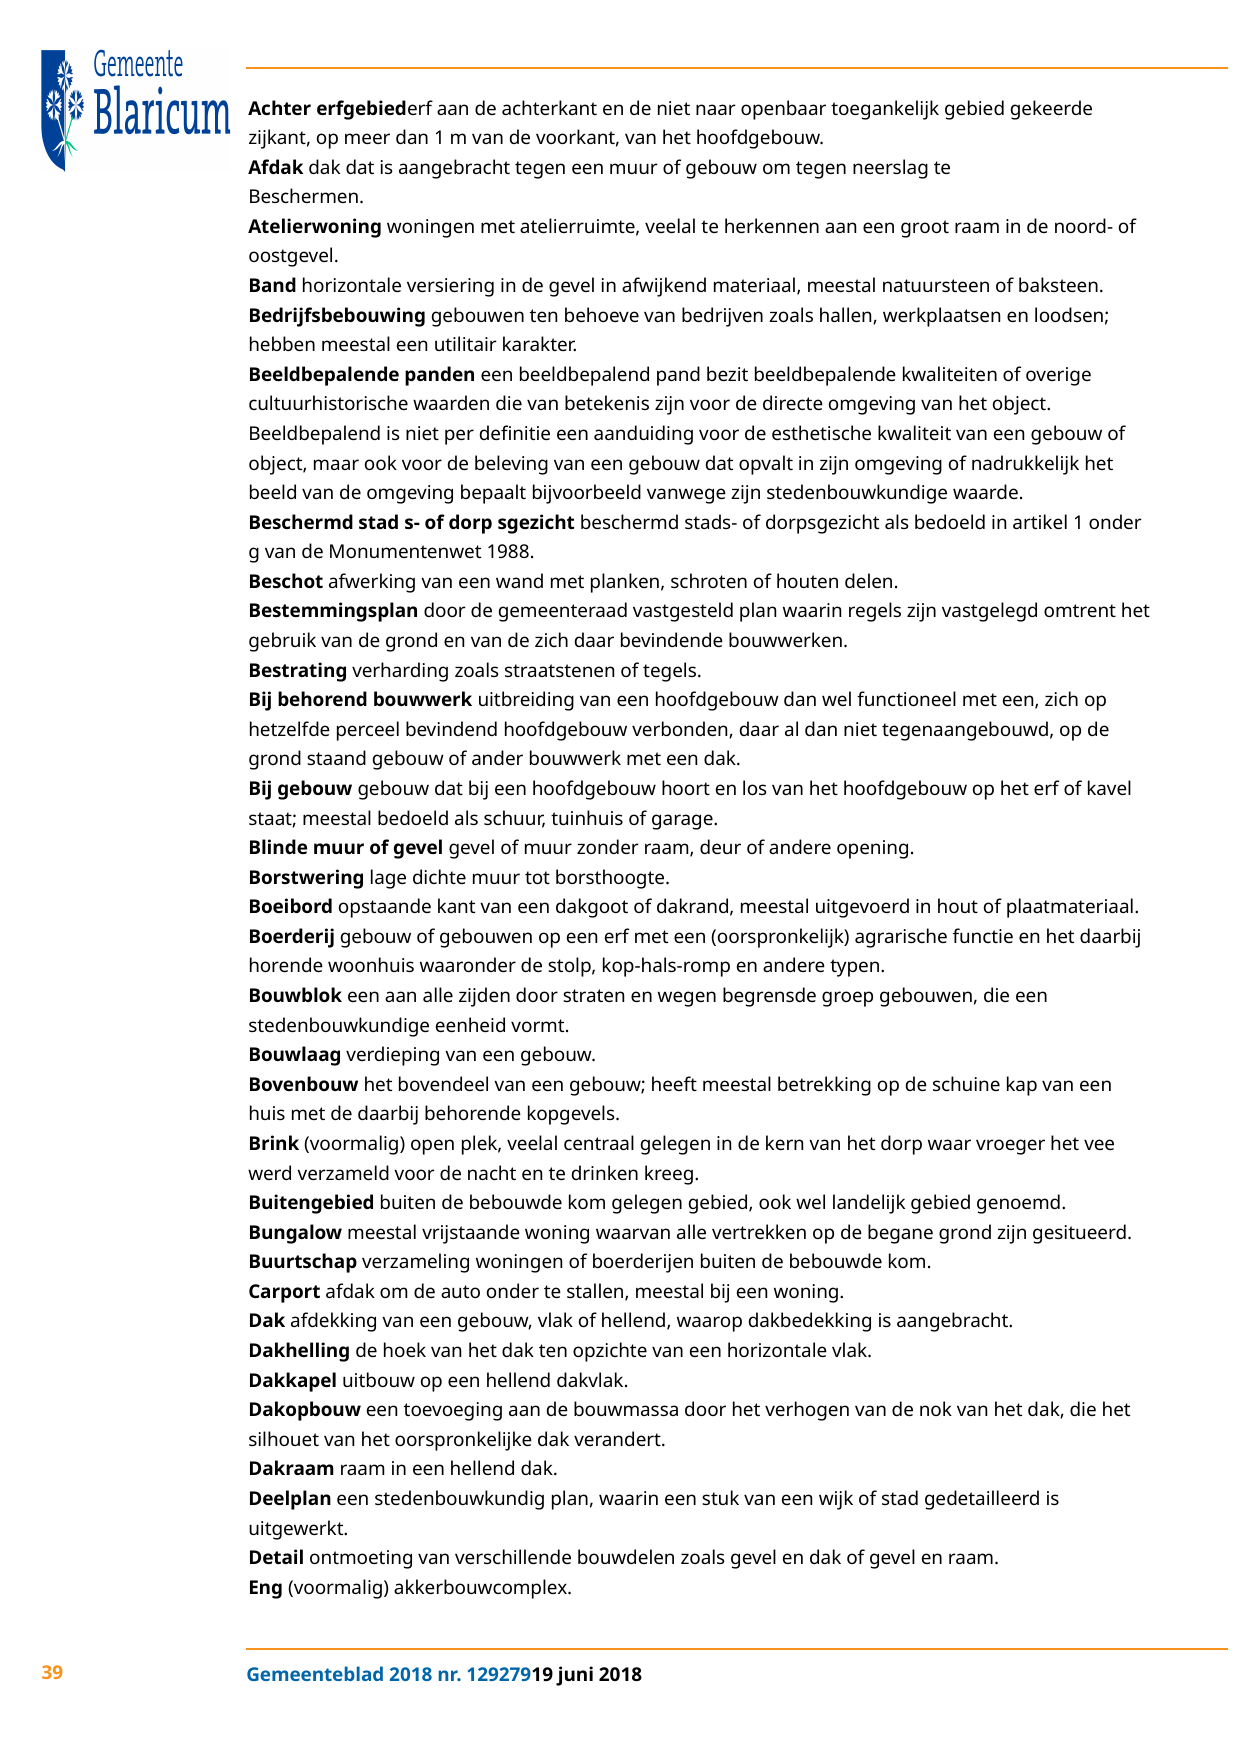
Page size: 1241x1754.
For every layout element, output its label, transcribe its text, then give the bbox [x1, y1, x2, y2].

text Carport afdak om de auto onder te stallen, meestal bij een woning. [248, 1278, 1152, 1304]
picture [41, 47, 231, 172]
text Afdak dak dat is aangebracht tegen een muur of gebouw om tegen neerslag te [248, 154, 1152, 180]
text Eng (voormalig) akkerbouwcomplex. [248, 1574, 1152, 1600]
text Beschermen. [248, 183, 1152, 209]
text Bedrijfsbebouwing gebouwen ten behoeve van bedrijven zoals hallen, werkplaatsen en loodsen; hebben meestal een utilitair karakter. [248, 302, 1152, 357]
text Bestrating verharding zoals straatstenen of tegels. [248, 657, 1152, 683]
text Bij behorend bouwwerk uitbreiding van een hoofdgebouw dan wel functioneel met een, zich op hetzelfde perceel bevindend hoofdgebouw verbonden, daar al dan niet tegenaangebouwd, op de grond staand gebouw of ander bouwwerk met een dak. [248, 686, 1152, 771]
text Bouwlaag verdieping van een gebouw. [248, 1041, 1152, 1067]
text Buitengebied buiten de bebouwde kom gelegen gebied, ook wel landelijk gebied genoemd. [248, 1189, 1152, 1215]
text Band horizontale versiering in de gevel in afwijkend materiaal, meestal natuursteen of baksteen. [248, 272, 1152, 298]
text Dakkapel uitbouw op een hellend dakvlak. [248, 1367, 1152, 1393]
text Brink (voormalig) open plek, veelal centraal gelegen in de kern van het dorp waar vroeger het vee werd verzameld voor de nacht en te drinken kreeg. [248, 1130, 1152, 1186]
text Atelierwoning woningen met atelierruimte, veelal te herkennen aan een groot raam in de noord- of oostgevel. [248, 213, 1152, 268]
text Bij gebouw gebouw dat bij een hoofdgebouw hoort en los van het hoofdgebouw op het erf of kavel staat; meestal bedoeld als schuur, tuinhuis of garage. [248, 775, 1152, 831]
text Boerderij gebouw of gebouwen op een erf met een (oorspronkelijk) agrarische functie en het daarbij horende woonhuis waaronder de stolp, kop-hals-romp en andere typen. [248, 923, 1152, 978]
text Beschermd stad s- of dorp sgezicht beschermd stads- of dorpsgezicht als bedoeld in artikel 1 onder g van de Monumentenwet 1988. [248, 509, 1152, 564]
text Borstwering lage dichte muur tot borsthoogte. [248, 864, 1152, 890]
text Detail ontmoeting van verschillende bouwdelen zoals gevel en dak of gevel en raam. [248, 1544, 1152, 1570]
text Deelplan een stedenbouwkundig plan, waarin een stuk van een wijk of stad gedetailleerd is uitgewerkt. [248, 1485, 1152, 1541]
text Bovenbouw het bovendeel van een gebouw; heeft meestal betrekking op de schuine kap van een huis met de daarbij behorende kopgevels. [248, 1071, 1152, 1126]
text Bungalow meestal vrijstaande woning waarvan alle vertrekken op de begane grond zijn gesitueerd. [248, 1219, 1152, 1245]
text Beschot afwerking van een wand met planken, schroten of houten delen. [248, 568, 1152, 594]
text Achter erfgebiederf aan de achterkant en de niet naar openbaar toegankelijk gebied gekeerde zijkant, op meer dan 1 m van de voorkant, van het hoofdgebouw. [248, 95, 1152, 150]
text Dakraam raam in een hellend dak. [248, 1456, 1152, 1481]
text Boeibord opstaande kant van een dakgoot of dakrand, meestal uitgevoerd in hout of plaatmateriaal. [248, 893, 1152, 919]
text Blinde muur of gevel gevel of muur zonder raam, deur of andere opening. [248, 834, 1152, 860]
text Dak afdekking van een gebouw, vlak of hellend, waarop dakbedekking is aangebracht. [248, 1308, 1152, 1333]
text Bestemmingsplan door de gemeenteraad vastgesteld plan waarin regels zijn vastgelegd omtrent het gebruik van de grond en van de zich daar bevindende bouwwerken. [248, 598, 1152, 653]
text Buurtschap verzameling woningen of boerderijen buiten de bebouwde kom. [248, 1248, 1152, 1274]
text Beeldbepalende panden een beeldbepalend pand bezit beeldbepalende kwaliteiten of overige cultuurhistorische waarden die van betekenis zijn voor de directe omgeving van het object. Beeldbepalend is niet per definitie een aanduiding voor de esthetische kwaliteit van een gebouw of object, maar ook voor de beleving van een gebouw dat opvalt in zijn omgeving of nadrukkelijk het beeld van de omgeving bepaalt bijvoorbeeld vanwege zijn stedenbouwkundige waarde. [248, 361, 1152, 505]
text Dakhelling de hoek van het dak ten opzichte van een horizontale vlak. [248, 1337, 1152, 1363]
text Dakopbouw een toevoeging aan de bouwmassa door het verhogen van de nok van het dak, die het silhouet van het oorspronkelijke dak verandert. [248, 1396, 1152, 1452]
text Bouwblok een aan alle zijden door straten en wegen begrensde groep gebouwen, die een stedenbouwkundige eenheid vormt. [248, 982, 1152, 1038]
